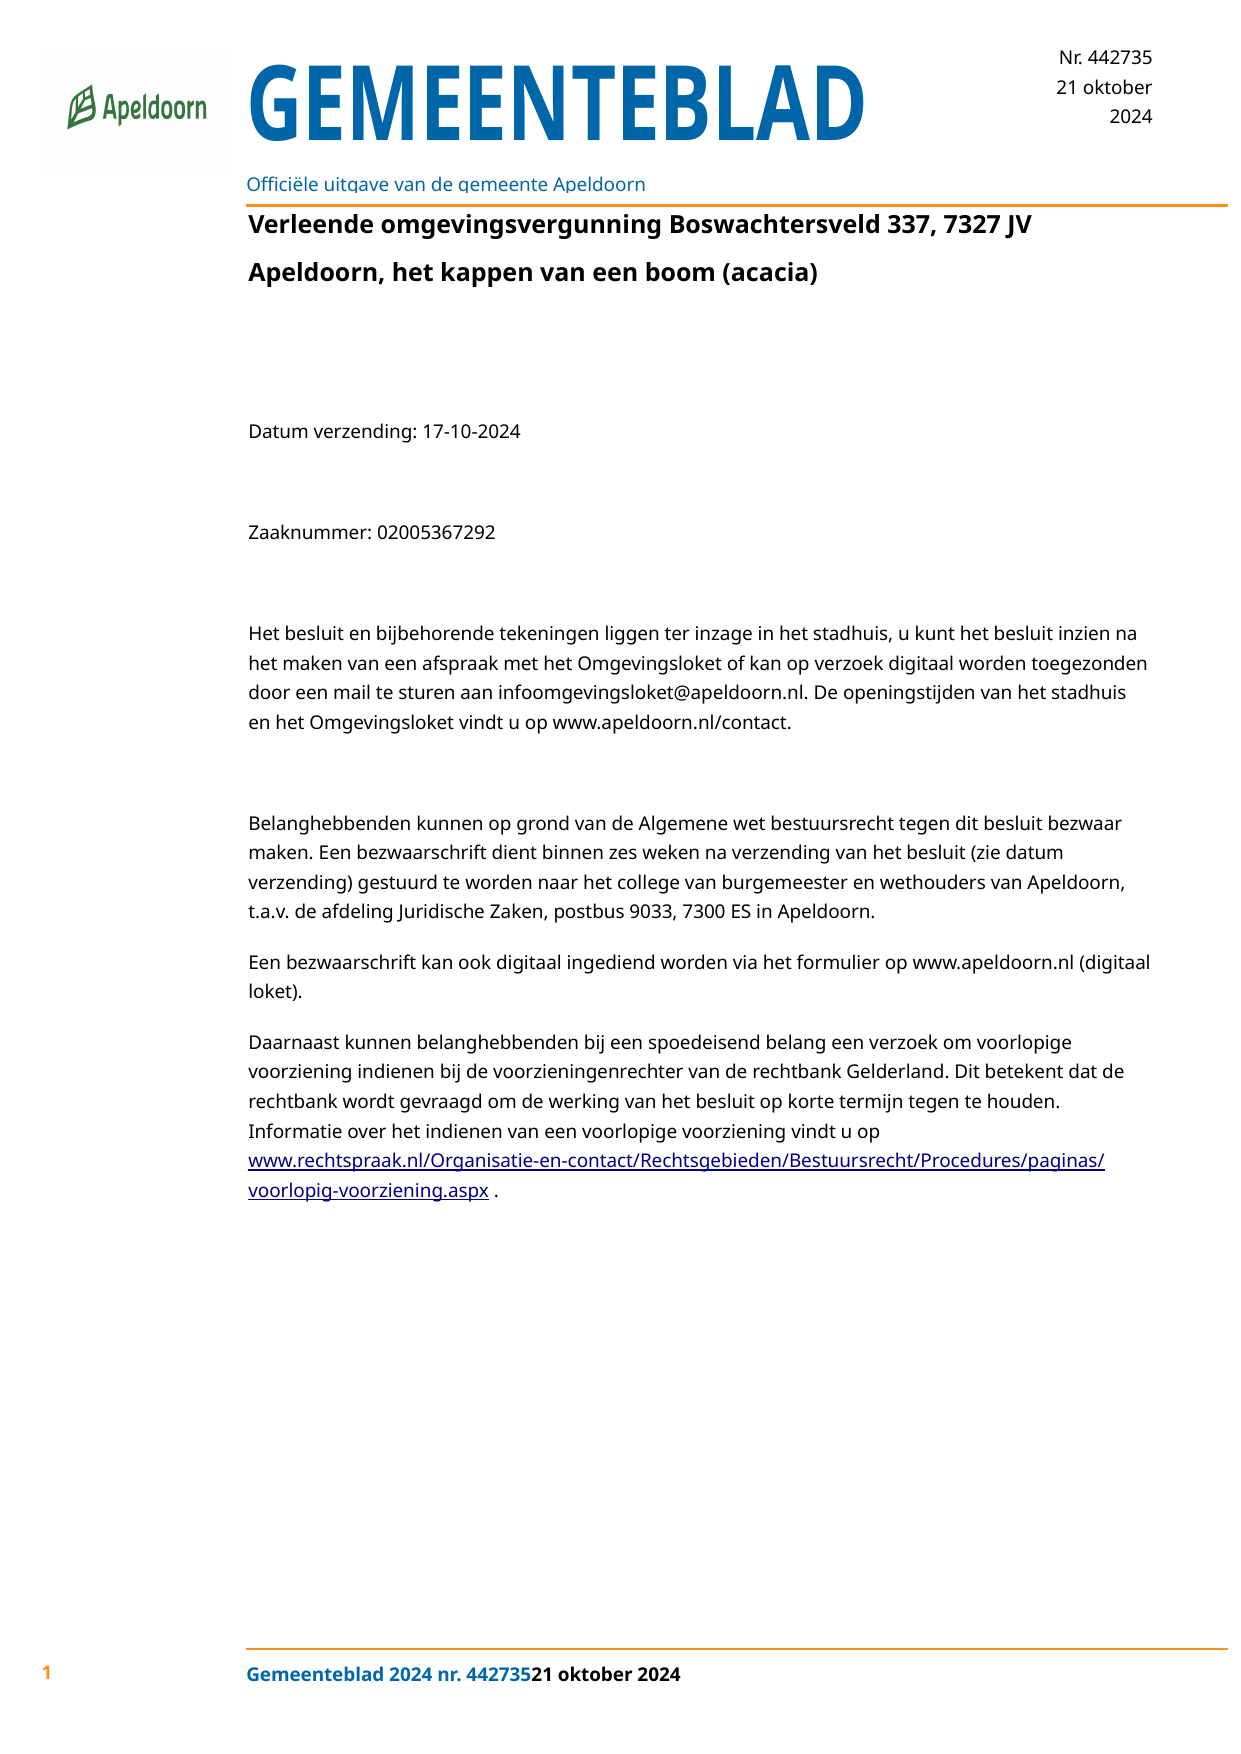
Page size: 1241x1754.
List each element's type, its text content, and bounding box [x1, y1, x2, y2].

text Het besluit en bijbehorende tekeningen liggen ter inzage in het stadhuis, u kunt het besluit inzien na het maken van een afspraak met het Omgevingsloket of kan op verzoek digitaal worden toegezonden door een mail te sturen aan infoomgevingsloket@apeldoorn.nl. De openingstijden van het stadhuis en het Omgevingsloket vindt u op www.apeldoorn.nl/contact. [248, 620, 1152, 735]
text Belanghebbenden kunnen op grond van de Algemene wet bestuursrecht tegen dit besluit bezwaar maken. Een bezwaarschrift dient binnen zes weken na verzending van het besluit (zie datum verzending) gestuurd te worden naar het college van burgemeester en wethouders van Apeldoorn, t.a.v. de afdeling Juridische Zaken, postbus 9033, 7300 ES in Apeldoorn. [248, 810, 1152, 924]
text Zaaknummer: 02005367292 [248, 519, 1152, 545]
text Datum verzending: 17-10-2024 [248, 419, 1152, 444]
text Daarnaast kunnen belanghebbenden bij een spoedeisend belang een verzoek om voorlopige voorziening indienen bij de voorzieningenrechter van de rechtbank Gelderland. Dit betekent dat de rechtbank wordt gevraagd om de werking van het besluit op korte termijn tegen te houden. Informatie over het indienen van een voorlopige voorziening vindt u op www.rechtspraak.nl/Organisatie-en-contact/Rechtsgebieden/Bestuursrecht/Procedures/paginas/voorlopig-voorziening.aspx . [248, 1029, 1152, 1203]
text Een bezwaarschrift kan ook digitaal ingediend worden via het formulier op www.apeldoorn.nl (digitaal loket). [248, 949, 1152, 1004]
text Verleende omgevingsvergunning Boswachtersveld 337, 7327 JV Apeldoorn, het kappen van een boom (acacia) [248, 207, 1152, 288]
picture [41, 47, 231, 172]
